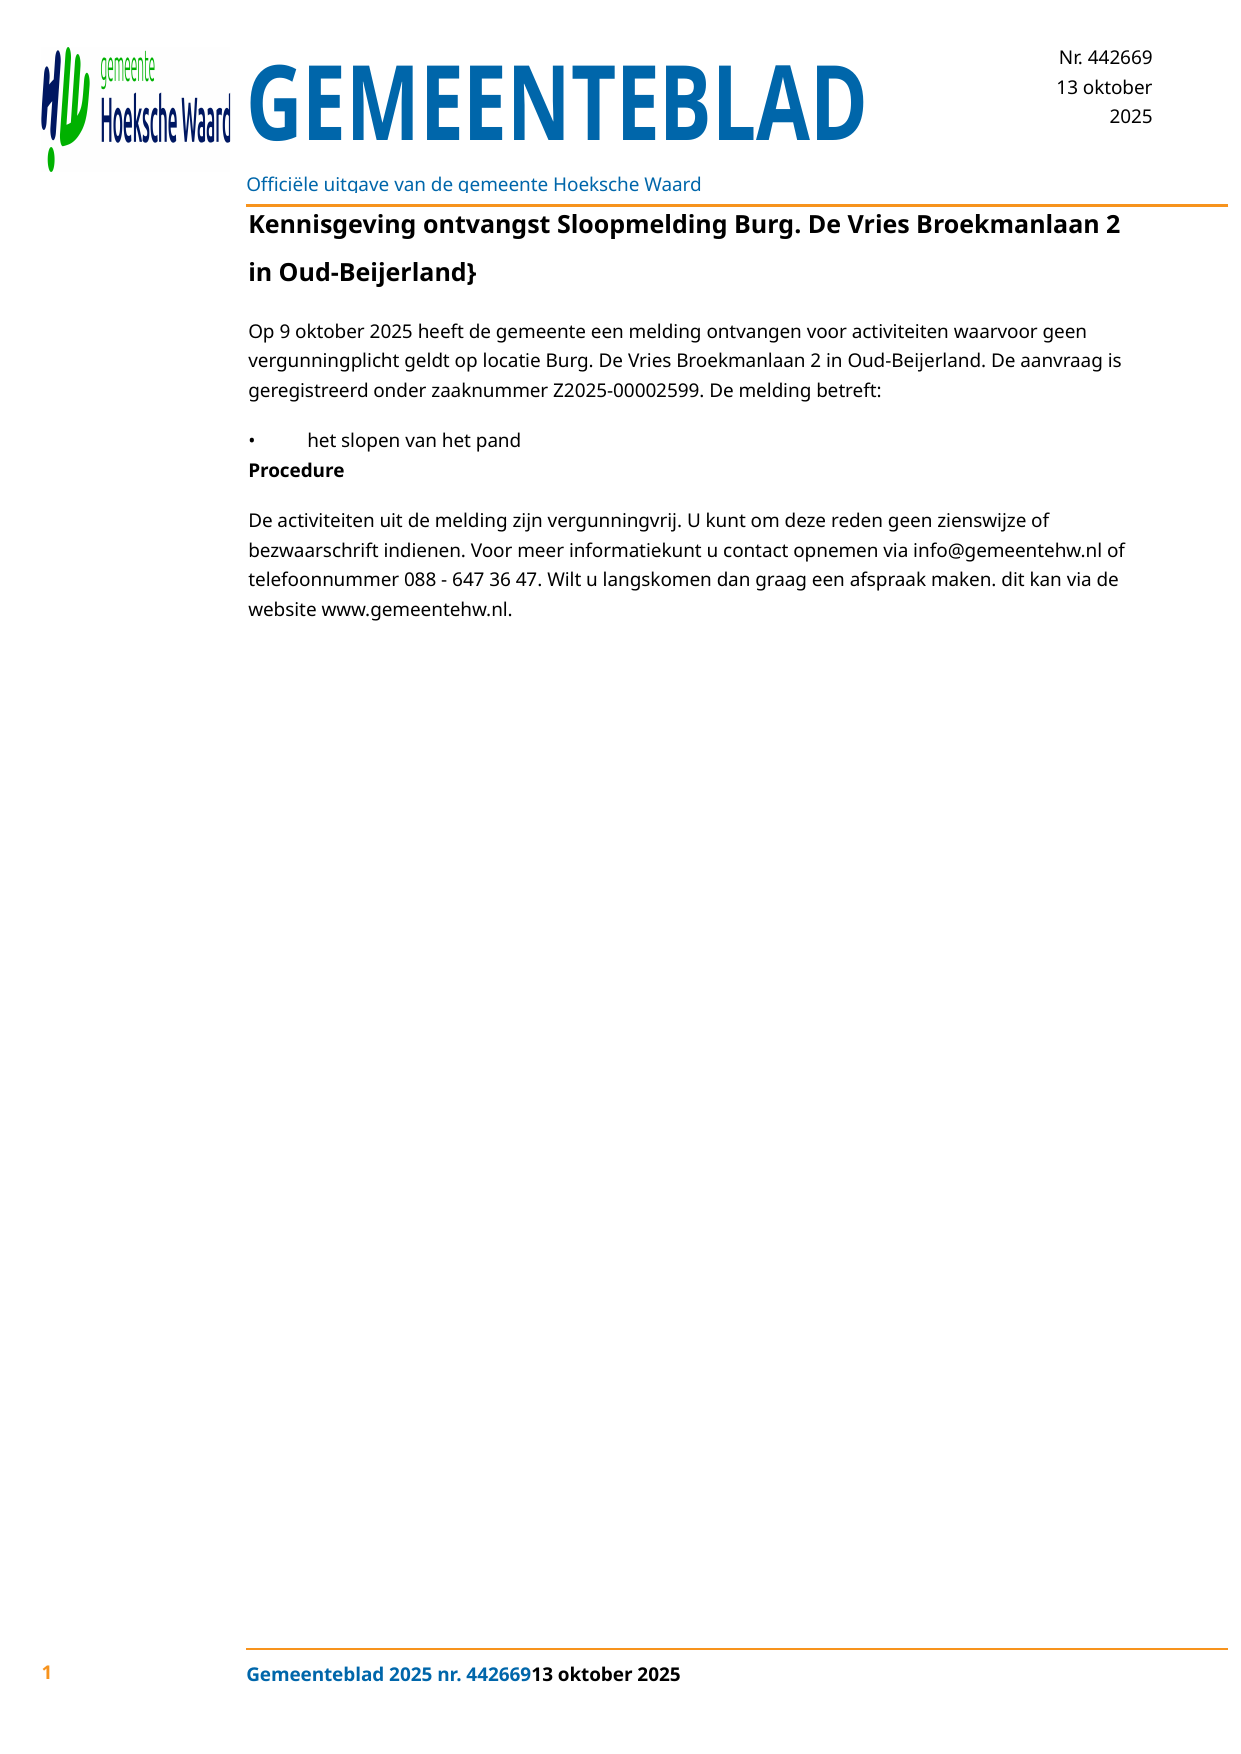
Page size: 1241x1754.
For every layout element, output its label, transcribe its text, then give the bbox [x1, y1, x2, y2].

list het slopen van het pand [248, 427, 1152, 453]
text Procedure [248, 457, 1152, 483]
text Kennisgeving ontvangst Sloopmelding Burg. De Vries Broekmanlaan 2 in Oud-Beijerland} [248, 207, 1152, 288]
text De activiteiten uit de melding zijn vergunningvrij. U kunt om deze reden geen zienswijze of bezwaarschrift indienen. Voor meer informatiekunt u contact opnemen via info@gemeentehw.nl of telefoonnummer 088 - 647 36 47. Wilt u langskomen dan graag een afspraak maken. dit kan via de website www.gemeentehw.nl. [248, 507, 1152, 622]
text Op 9 oktober 2025 heeft de gemeente een melding ontvangen voor activiteiten waarvoor geen vergunningplicht geldt op locatie Burg. De Vries Broekmanlaan 2 in Oud-Beijerland. De aanvraag is geregistreerd onder zaaknummer Z2025-00002599. De melding betreft: [248, 318, 1152, 403]
picture [41, 47, 231, 172]
